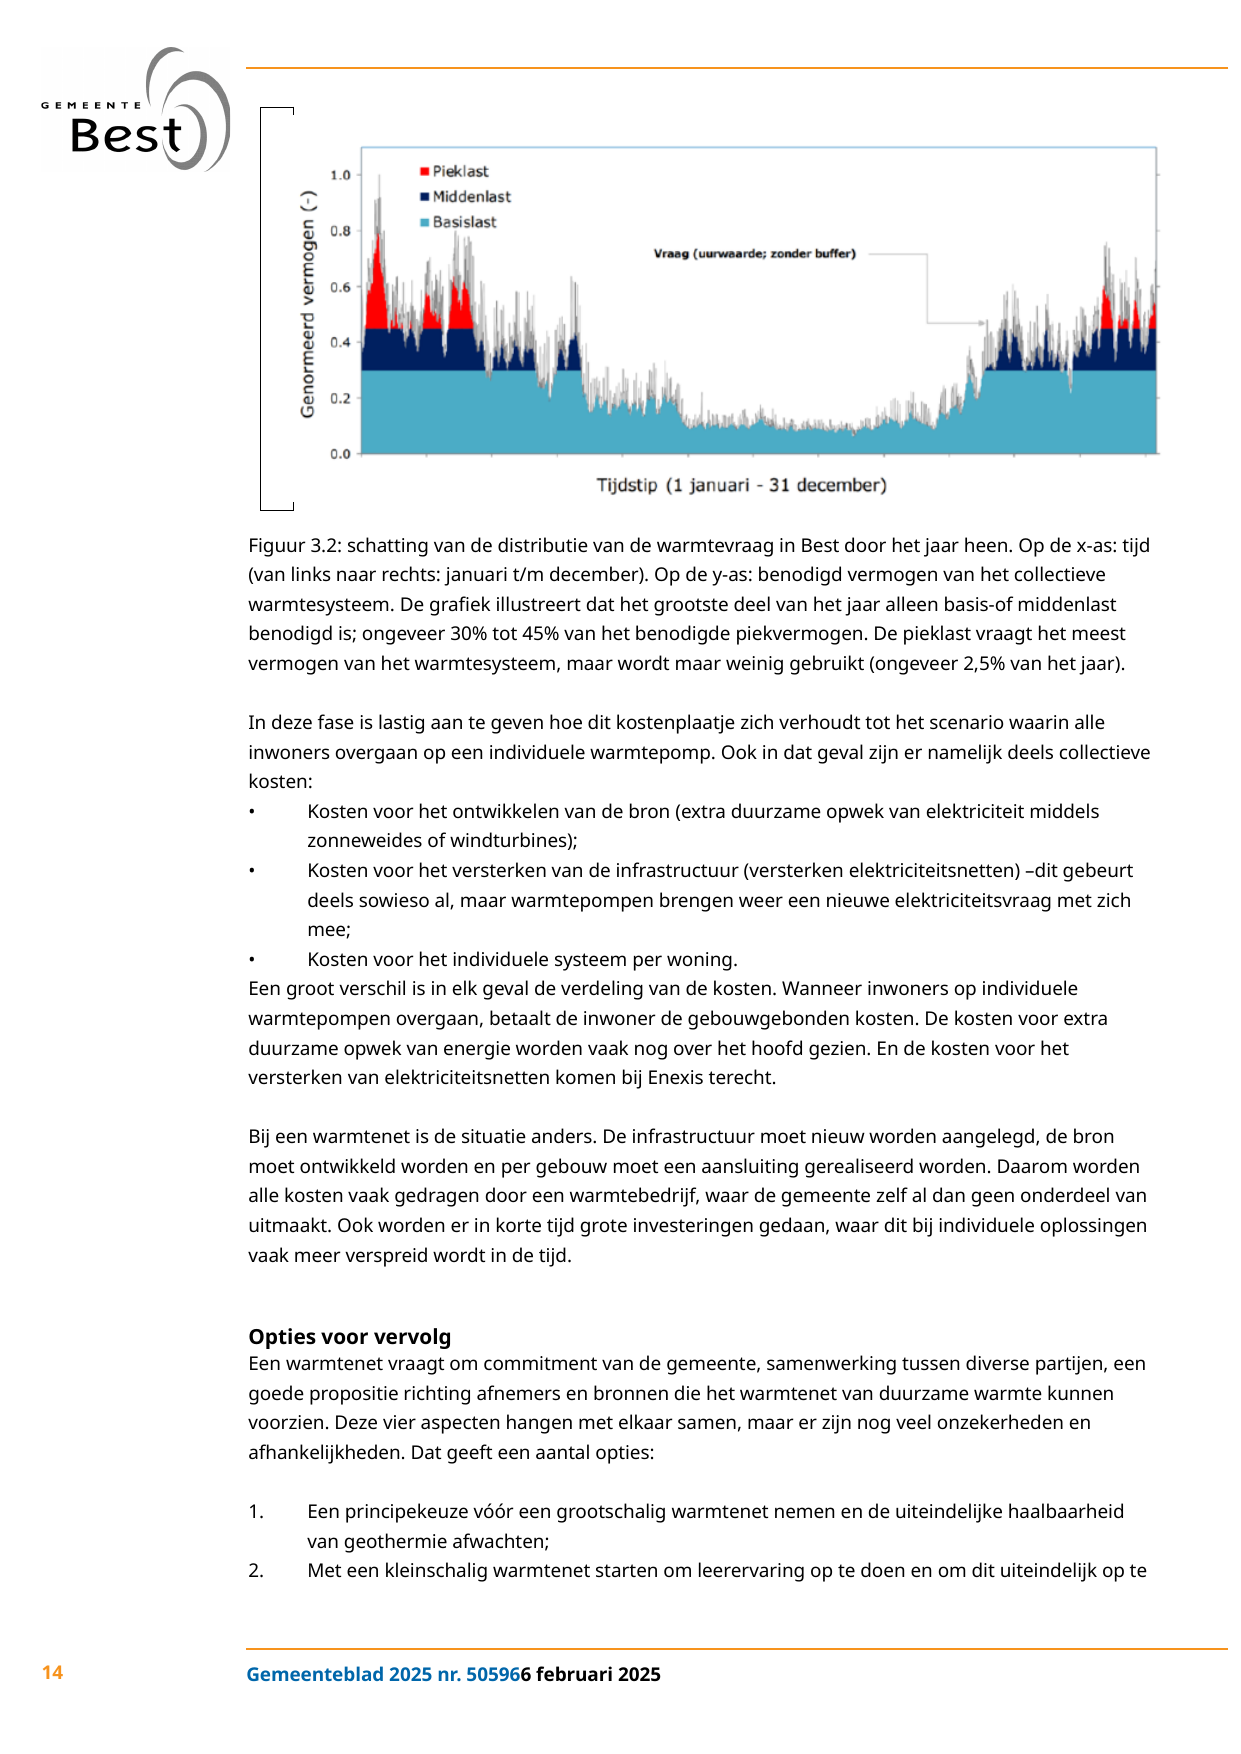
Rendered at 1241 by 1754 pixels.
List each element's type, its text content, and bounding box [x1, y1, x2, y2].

text Een groot verschil is in elk geval de verdeling van de kosten. Wanneer inwoners op individuele warmtepompen overgaan, betaalt de inwoner de gebouwgebonden kosten. De kosten voor extra duurzame opwek van energie worden vaak nog over het hoofd gezien. En de kosten voor het versterken van elektriciteitsnetten komen bij Enexis terecht. [248, 976, 1152, 1090]
text Opties voor vervolg [248, 1322, 1152, 1350]
list Een principekeuze vóór een grootschalig warmtenet nemen en de uiteindelijke haalbaarheid van geothermie afwachten; [248, 1498, 1152, 1553]
text In deze fase is lastig aan te geven hoe dit kostenplaatje zich verhoudt tot het scenario waarin alle inwoners overgaan op een individuele warmtepomp. Ook in dat geval zijn er namelijk deels collectieve kosten: [248, 709, 1152, 794]
picture [41, 47, 231, 172]
picture [268, 115, 1173, 502]
text Figuur 3.2: schatting van de distributie van de warmtevraag in Best door het jaar heen. Op de x-as: tijd (van links naar rechts: januari t/m december). Op de y-as: benodigd vermogen van het collectieve warmtesysteem. De grafiek illustreert dat het grootste deel van het jaar alleen basis-of middenlast benodigd is; ongeveer 30% tot 45% van het benodigde piekvermogen. De pieklast vraagt het meest vermogen van het warmtesysteem, maar wordt maar weinig gebruikt (ongeveer 2,5% van het jaar). [248, 532, 1152, 676]
list Kosten voor het individuele systeem per woning. [248, 946, 1152, 972]
text Een warmtenet vraagt om commitment van de gemeente, samenwerking tussen diverse partijen, een goede propositie richting afnemers en bronnen die het warmtenet van duurzame warmte kunnen voorzien. Deze vier aspecten hangen met elkaar samen, maar er zijn nog veel onzekerheden en afhankelijkheden. Dat geeft een aantal opties: [248, 1350, 1152, 1465]
list Met een kleinschalig warmtenet starten om leerervaring op te doen en om dit uiteindelijk op te [248, 1557, 1152, 1583]
text Bij een warmtenet is de situatie anders. De infrastructuur moet nieuw worden aangelegd, de bron moet ontwikkeld worden en per gebouw moet een aansluiting gerealiseerd worden. Daarom worden alle kosten vaak gedragen door een warmtebedrijf, waar de gemeente zelf al dan geen onderdeel van uitmaakt. Ook worden er in korte tijd grote investeringen gedaan, waar dit bij individuele oplossingen vaak meer verspreid wordt in de tijd. [248, 1123, 1152, 1268]
list Kosten voor het ontwikkelen van de bron (extra duurzame opwek van elektriciteit middels zonneweides of windturbines); [248, 798, 1152, 853]
list Kosten voor het versterken van de infrastructuur (versterken elektriciteitsnetten) –dit gebeurt deels sowieso al, maar warmtepompen brengen weer een nieuwe elektriciteitsvraag met zich mee; [248, 857, 1152, 942]
